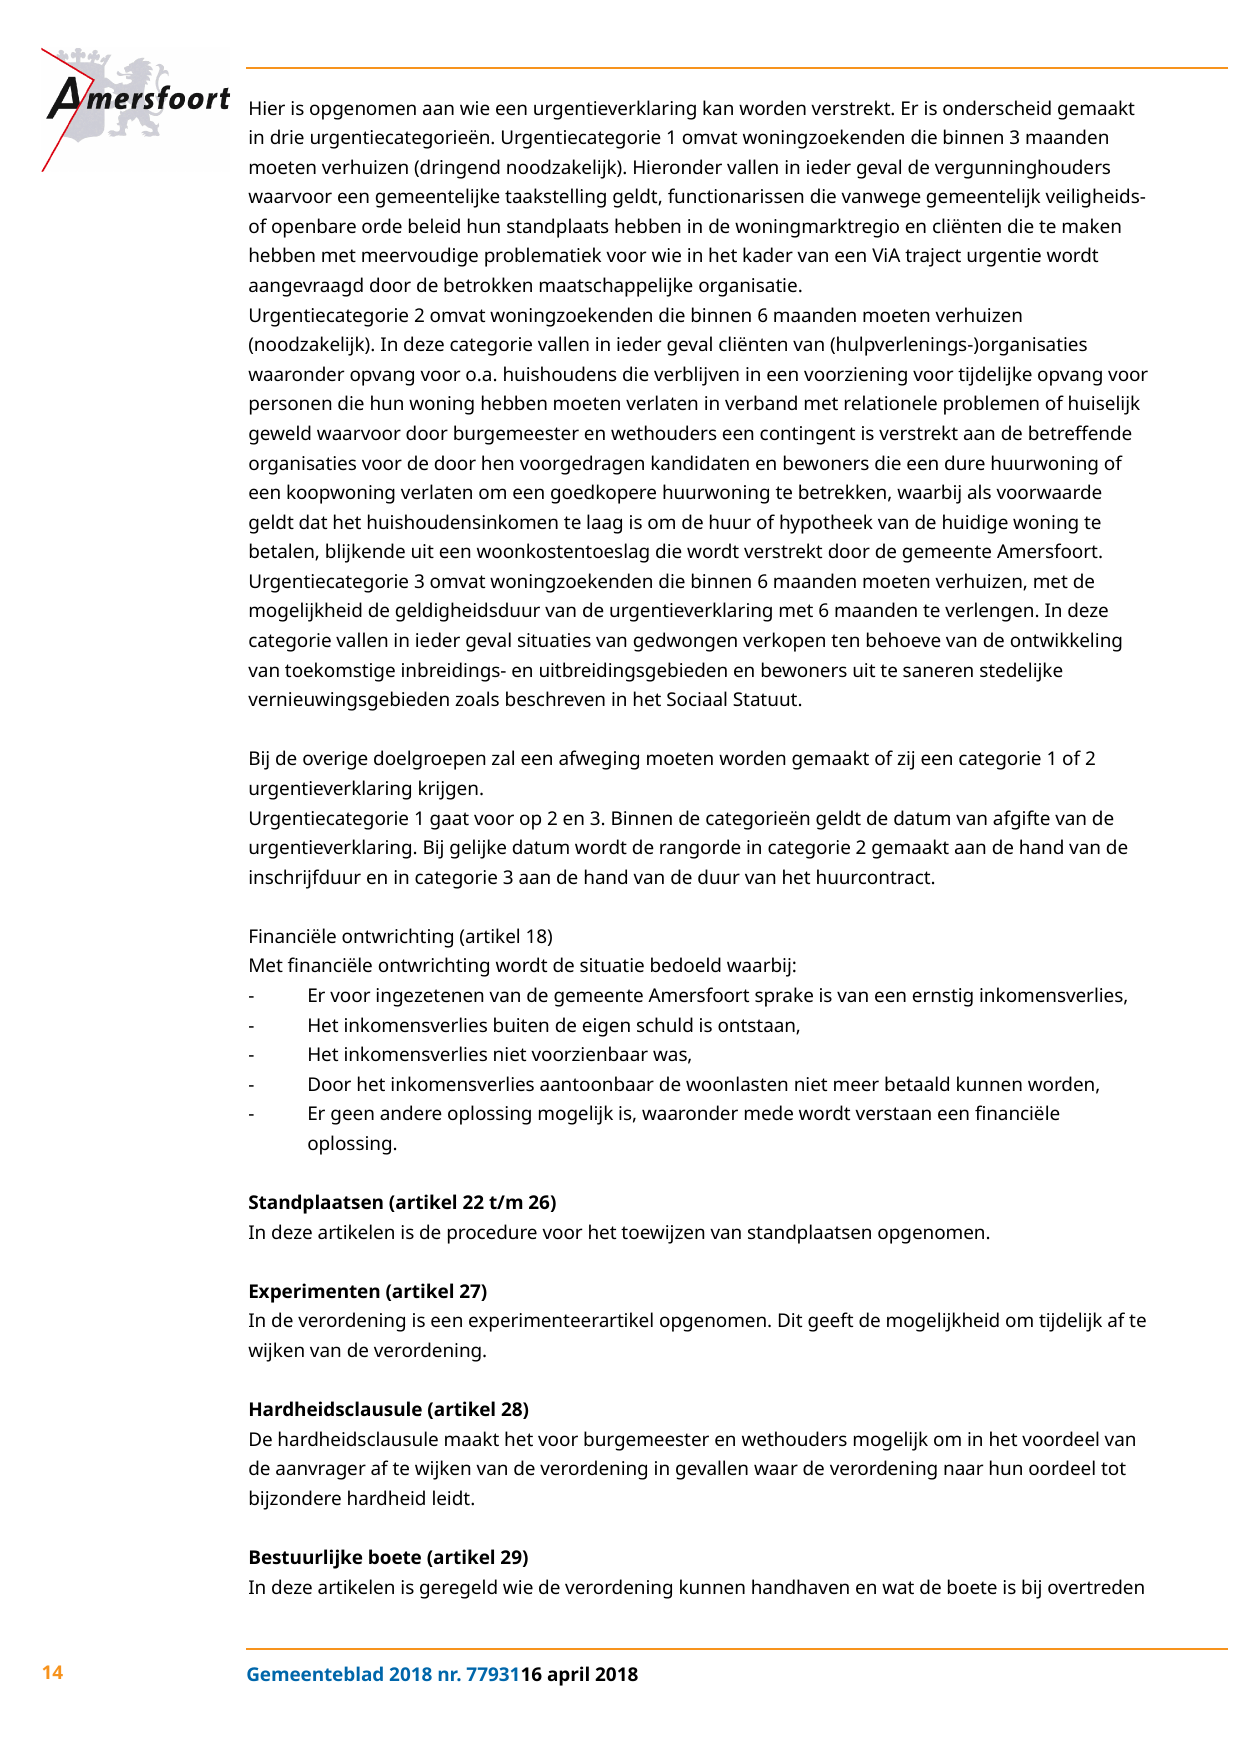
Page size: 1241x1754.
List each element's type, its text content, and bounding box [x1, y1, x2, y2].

text In de verordening is een experimenteerartikel opgenomen. Dit geeft de mogelijkheid om tijdelijk af te wijken van de verordening. [248, 1308, 1152, 1363]
text In deze artikelen is geregeld wie de verordening kunnen handhaven en wat de boete is bij overtreden [248, 1574, 1152, 1600]
list Het inkomensverlies buiten de eigen schuld is ontstaan, [248, 1012, 1152, 1038]
text In deze artikelen is de procedure voor het toewijzen van standplaatsen opgenomen. [248, 1219, 1152, 1245]
text Met financiële ontwrichting wordt de situatie bedoeld waarbij: [248, 953, 1152, 978]
text Hardheidsclausule (artikel 28) [248, 1396, 1152, 1422]
list Er geen andere oplossing mogelijk is, waaronder mede wordt verstaan een financiële oplossing. [248, 1101, 1152, 1156]
text Hier is opgenomen aan wie een urgentieverklaring kan worden verstrekt. Er is onderscheid gemaakt in drie urgentiecategorieën. Urgentiecategorie 1 omvat woningzoekenden die binnen 3 maanden moeten verhuizen (dringend noodzakelijk). Hieronder vallen in ieder geval de vergunninghouders waarvoor een gemeentelijke taakstelling geldt, functionarissen die vanwege gemeentelijk veiligheids- of openbare orde beleid hun standplaats hebben in de woningmarktregio en cliënten die te maken hebben met meervoudige problematiek voor wie in het kader van een ViA traject urgentie wordt aangevraagd door de betrokken maatschappelijke organisatie. [248, 95, 1152, 298]
list Het inkomensverlies niet voorzienbaar was, [248, 1041, 1152, 1067]
text De hardheidsclausule maakt het voor burgemeester en wethouders mogelijk om in het voordeel van de aanvrager af te wijken van de verordening in gevallen waar de verordening naar hun oordeel tot bijzondere hardheid leidt. [248, 1426, 1152, 1511]
list Door het inkomensverlies aantoonbaar de woonlasten niet meer betaald kunnen worden, [248, 1071, 1152, 1097]
list Er voor ingezetenen van de gemeente Amersfoort sprake is van een ernstig inkomensverlies, [248, 982, 1152, 1008]
text Experimenten (artikel 27) [248, 1278, 1152, 1304]
text Urgentiecategorie 1 gaat voor op 2 en 3. Binnen de categorieën geldt de datum van afgifte van de urgentieverklaring. Bij gelijke datum wordt de rangorde in categorie 2 gemaakt aan de hand van de inschrijfduur en in categorie 3 aan de hand van de duur van het huurcontract. [248, 805, 1152, 890]
text Standplaatsen (artikel 22 t/m 26) [248, 1189, 1152, 1215]
text Bestuurlijke boete (artikel 29) [248, 1544, 1152, 1570]
text Urgentiecategorie 3 omvat woningzoekenden die binnen 6 maanden moeten verhuizen, met de mogelijkheid de geldigheidsduur van de urgentieverklaring met 6 maanden te verlengen. In deze categorie vallen in ieder geval situaties van gedwongen verkopen ten behoeve van de ontwikkeling van toekomstige inbreidings- en uitbreidingsgebieden en bewoners uit te saneren stedelijke vernieuwingsgebieden zoals beschreven in het Sociaal Statuut. [248, 568, 1152, 712]
text Financiële ontwrichting (artikel 18) [248, 923, 1152, 949]
text Bij de overige doelgroepen zal een afweging moeten worden gemaakt of zij een categorie 1 of 2 urgentieverklaring krijgen. [248, 746, 1152, 801]
text Urgentiecategorie 2 omvat woningzoekenden die binnen 6 maanden moeten verhuizen (noodzakelijk). In deze categorie vallen in ieder geval cliënten van (hulpverlenings-)organisaties waaronder opvang voor o.a. huishoudens die verblijven in een voorziening voor tijdelijke opvang voor personen die hun woning hebben moeten verlaten in verband met relationele problemen of huiselijk geweld waarvoor door burgemeester en wethouders een contingent is verstrekt aan de betreffende organisaties voor de door hen voorgedragen kandidaten en bewoners die een dure huurwoning of een koopwoning verlaten om een goedkopere huurwoning te betrekken, waarbij als voorwaarde geldt dat het huishoudensinkomen te laag is om de huur of hypotheek van de huidige woning te betalen, blijkende uit een woonkostentoeslag die wordt verstrekt door de gemeente Amersfoort. [248, 302, 1152, 564]
picture [41, 47, 231, 172]
